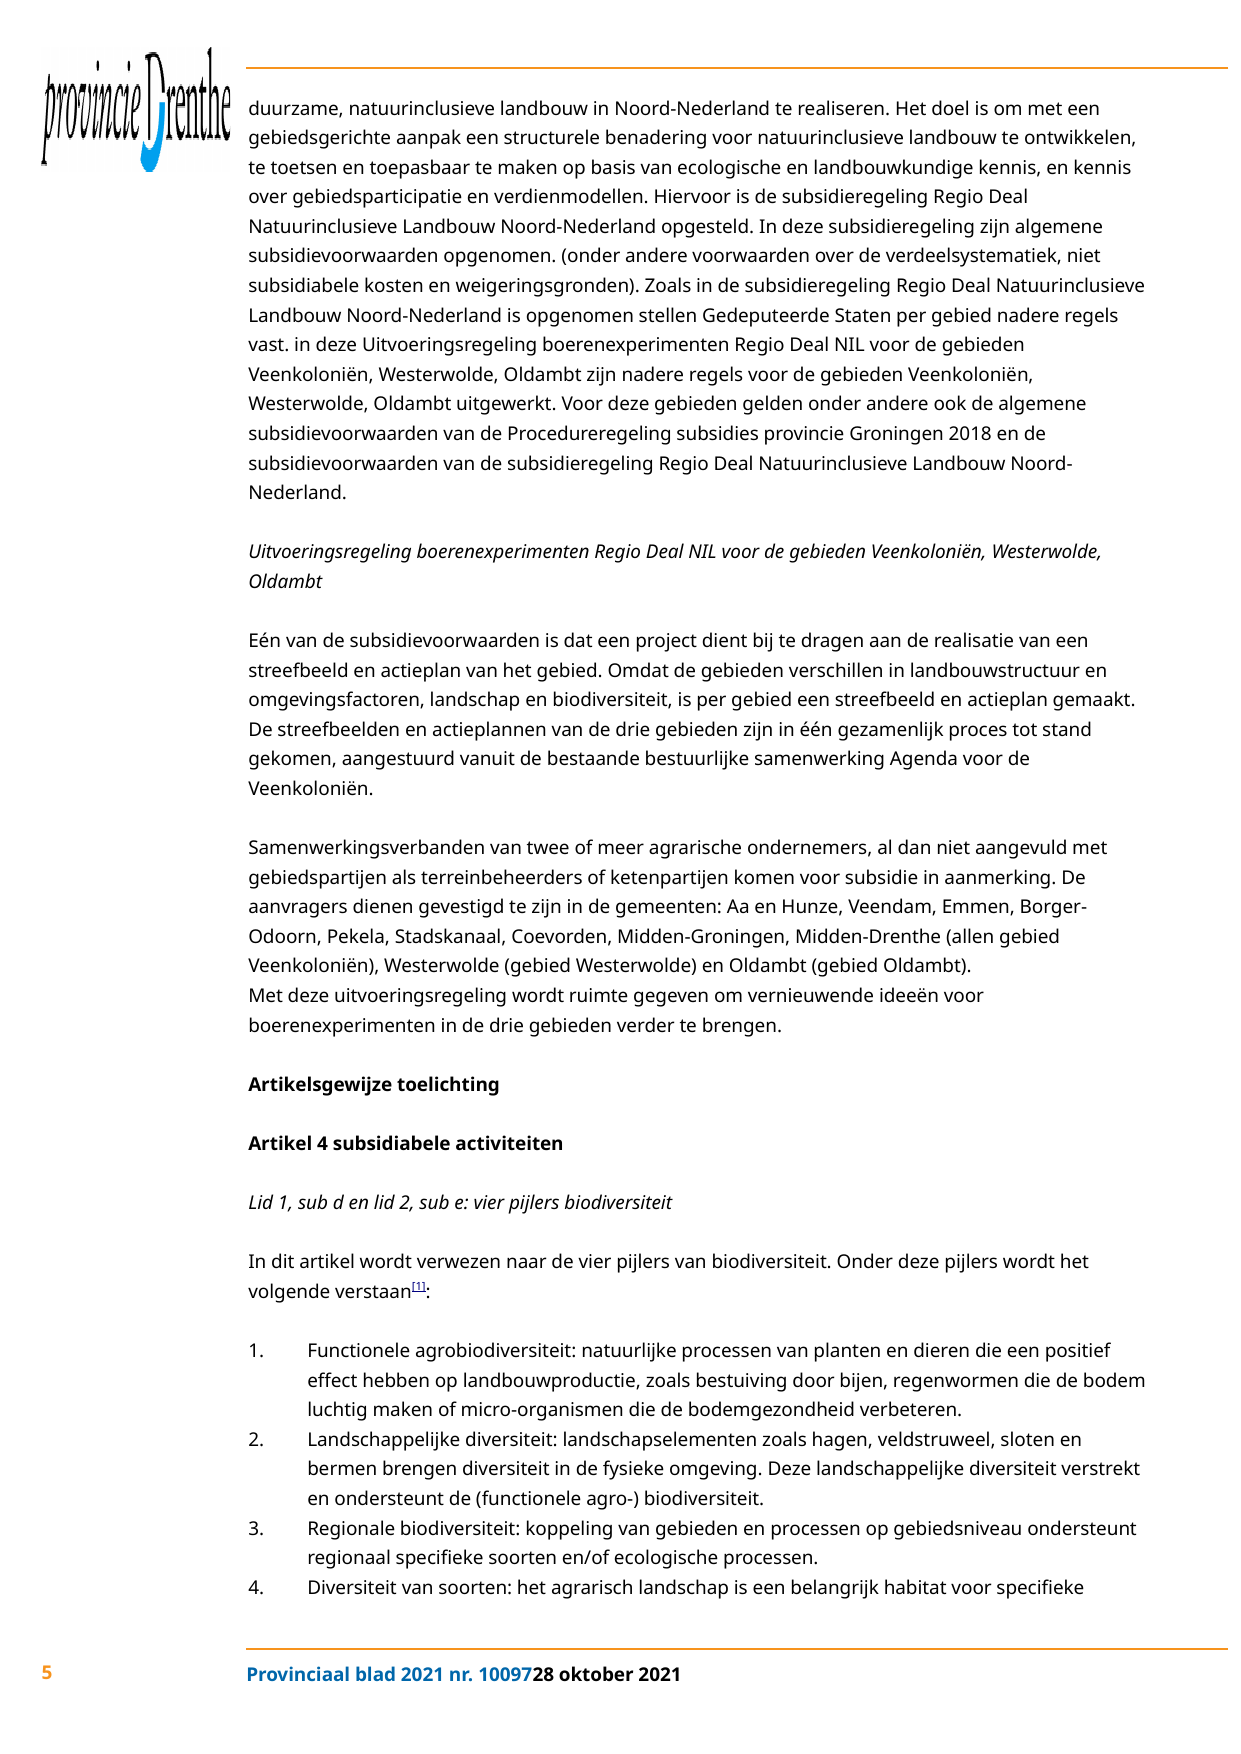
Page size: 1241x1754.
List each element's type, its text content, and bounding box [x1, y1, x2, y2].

list Landschappelijke diversiteit: landschapselementen zoals hagen, veldstruweel, sloten en bermen brengen diversiteit in de fysieke omgeving. Deze landschappelijke diversiteit verstrekt en ondersteunt de (functionele agro-) biodiversiteit. [248, 1426, 1152, 1511]
picture [41, 47, 231, 172]
text Eén van de subsidievoorwaarden is dat een project dient bij te dragen aan de realisatie van een streefbeeld en actieplan van het gebied. Omdat de gebieden verschillen in landbouwstructuur en omgevingsfactoren, landschap en biodiversiteit, is per gebied een streefbeeld en actieplan gemaakt. De streefbeelden en actieplannen van de drie gebieden zijn in één gezamenlijk proces tot stand gekomen, aangestuurd vanuit de bestaande bestuurlijke samenwerking Agenda voor de Veenkoloniën. [248, 627, 1152, 801]
text Met deze uitvoeringsregeling wordt ruimte gegeven om vernieuwende ideeën voor boerenexperimenten in de drie gebieden verder te brengen. [248, 982, 1152, 1038]
text Artikel 4 subsidiabele activiteiten [248, 1130, 1152, 1156]
text In dit artikel wordt verwezen naar de vier pijlers van biodiversiteit. Onder deze pijlers wordt het volgende verstaan[1]: [248, 1248, 1152, 1304]
list Functionele agrobiodiversiteit: natuurlijke processen van planten en dieren die een positief effect hebben op landbouwproductie, zoals bestuiving door bijen, regenwormen die de bodem luchtig maken of micro-organismen die de bodemgezondheid verbeteren. [248, 1337, 1152, 1422]
list Regionale biodiversiteit: koppeling van gebieden en processen op gebiedsniveau ondersteunt regionaal specifieke soorten en/of ecologische processen. [248, 1515, 1152, 1570]
list Diversiteit van soorten: het agrarisch landschap is een belangrijk habitat voor specifieke [248, 1574, 1152, 1600]
text Uitvoeringsregeling boerenexperimenten Regio Deal NIL voor de gebieden Veenkoloniën, Westerwolde, Oldambt [248, 538, 1152, 594]
text Samenwerkingsverbanden van twee of meer agrarische ondernemers, al dan niet aangevuld met gebiedspartijen als terreinbeheerders of ketenpartijen komen voor subsidie in aanmerking. De aanvragers dienen gevestigd te zijn in de gemeenten: Aa en Hunze, Veendam, Emmen, Borger-Odoorn, Pekela, Stadskanaal, Coevorden, Midden-Groningen, Midden-Drenthe (allen gebied Veenkoloniën), Westerwolde (gebied Westerwolde) en Oldambt (gebied Oldambt). [248, 834, 1152, 978]
text Lid 1, sub d en lid 2, sub e: vier pijlers biodiversiteit [248, 1189, 1152, 1215]
text duurzame, natuurinclusieve landbouw in Noord-Nederland te realiseren. Het doel is om met een gebiedsgerichte aanpak een structurele benadering voor natuurinclusieve landbouw te ontwikkelen, te toetsen en toepasbaar te maken op basis van ecologische en landbouwkundige kennis, en kennis over gebiedsparticipatie en verdienmodellen. Hiervoor is de subsidieregeling Regio Deal Natuurinclusieve Landbouw Noord-Nederland opgesteld. In deze subsidieregeling zijn algemene subsidievoorwaarden opgenomen. (onder andere voorwaarden over de verdeelsystematiek, niet subsidiabele kosten en weigeringsgronden). Zoals in de subsidieregeling Regio Deal Natuurinclusieve Landbouw Noord-Nederland is opgenomen stellen Gedeputeerde Staten per gebied nadere regels vast. in deze Uitvoeringsregeling boerenexperimenten Regio Deal NIL voor de gebieden Veenkoloniën, Westerwolde, Oldambt zijn nadere regels voor de gebieden Veenkoloniën, Westerwolde, Oldambt uitgewerkt. Voor deze gebieden gelden onder andere ook de algemene subsidievoorwaarden van de Procedureregeling subsidies provincie Groningen 2018 en de subsidievoorwaarden van de subsidieregeling Regio Deal Natuurinclusieve Landbouw Noord-Nederland. [248, 95, 1152, 505]
text Artikelsgewijze toelichting [248, 1071, 1152, 1097]
